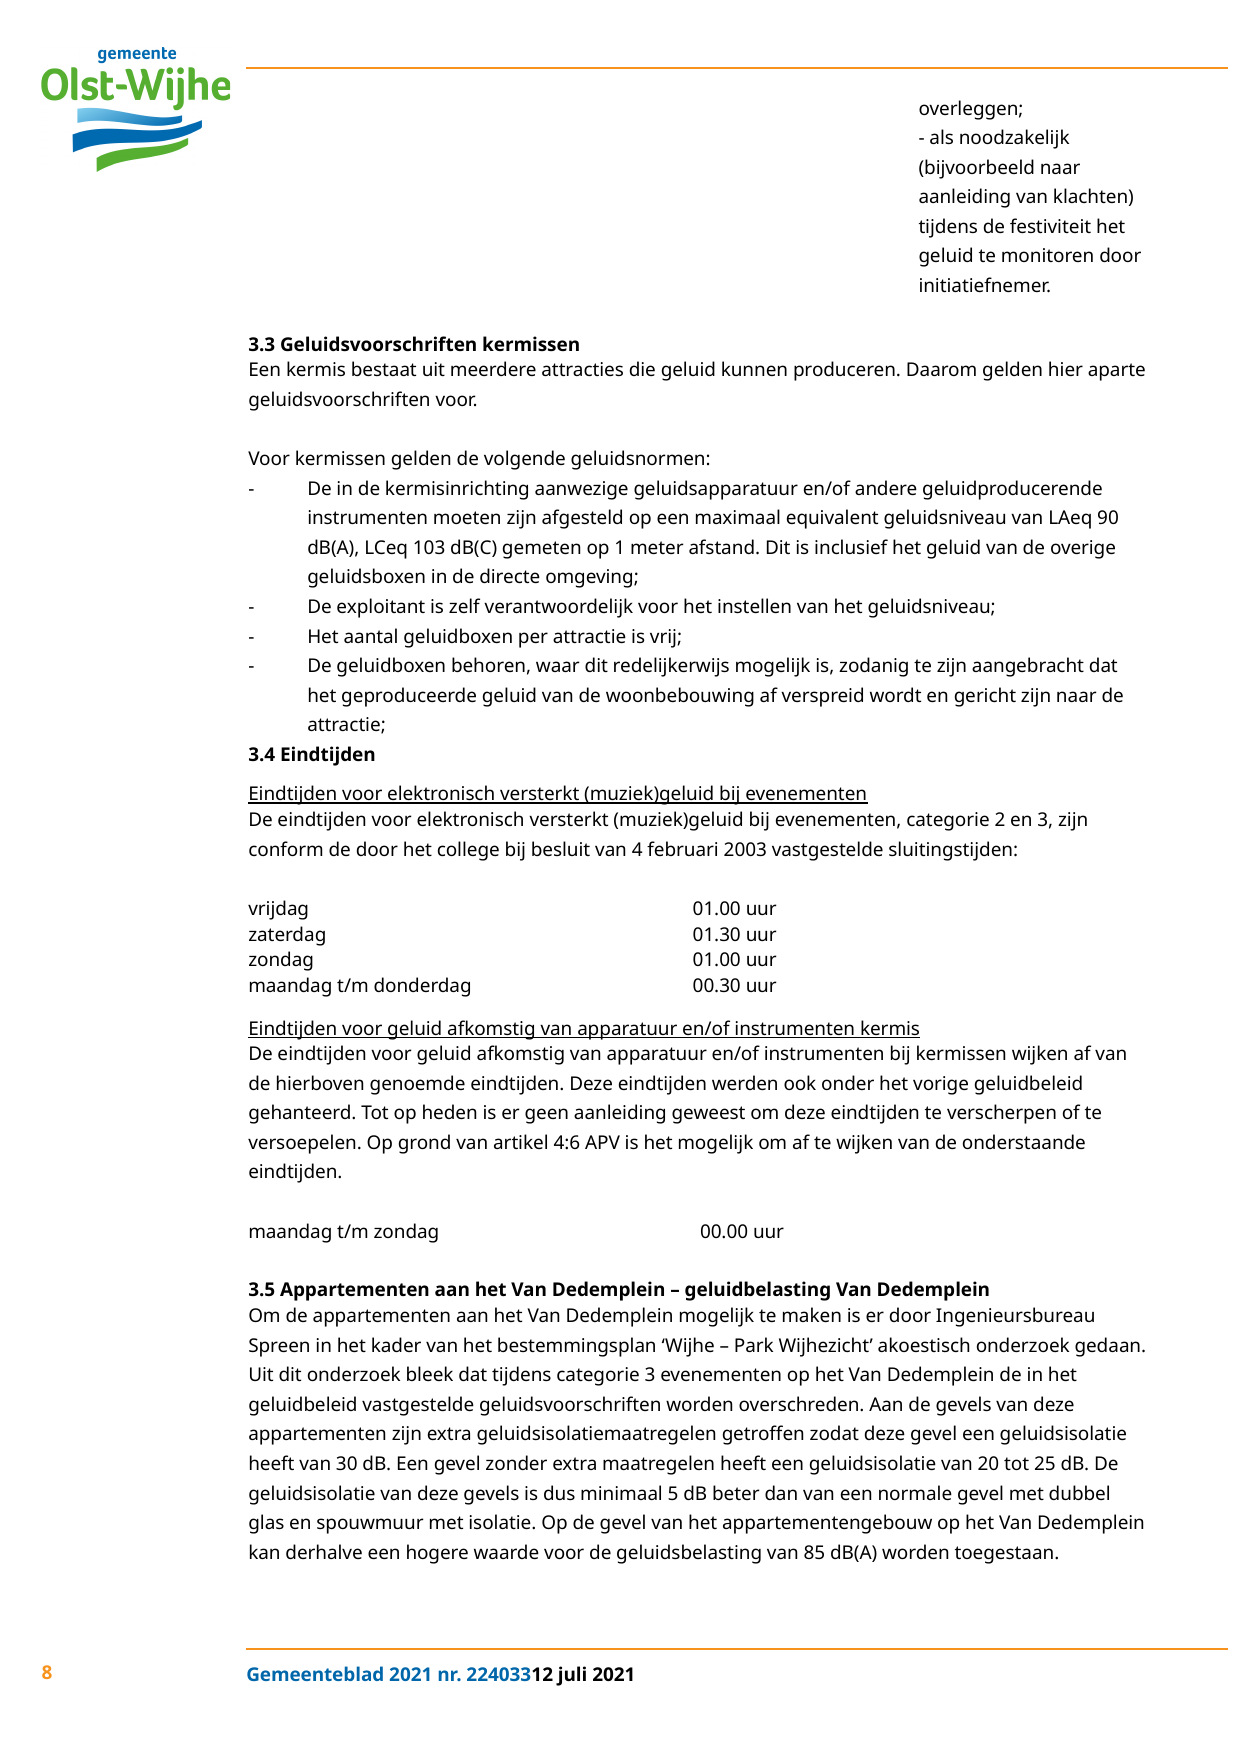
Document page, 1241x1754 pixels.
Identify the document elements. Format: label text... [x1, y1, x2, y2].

table_header vrijdag [248, 895, 692, 921]
text Een kermis bestaat uit meerdere attracties die geluid kunnen produceren. Daarom gelden hier aparte geluidsvoorschriften voor. [248, 357, 1152, 412]
text De eindtijden voor elektronisch versterkt (muziek)geluid bij evenementen, categorie 2 en 3, zijn conform de door het college bij besluit van 4 februari 2003 vastgestelde sluitingstijden: [248, 806, 1152, 861]
table_header 00.00 uur [700, 1218, 1152, 1244]
text 3.4 Eindtijden [248, 741, 1152, 767]
list De geluidboxen behoren, waar dit redelijkerwijs mogelijk is, zodanig te zijn aangebracht dat het geproduceerde geluid van de woonbebouwing af verspreid wordt en gericht zijn naar de attractie; [248, 652, 1152, 737]
table_cell [583, 95, 751, 298]
text 3.3 Geluidsvoorschriften kermissen [248, 331, 1152, 357]
table_cell [248, 95, 416, 298]
table_header maandag t/m zondag [248, 1218, 700, 1244]
text 3.5 Appartementen aan het Van Dedemplein – geluidbelasting Van Dedemplein [248, 1277, 1152, 1302]
table_cell overleggen; - als noodzakelijk (bijvoorbeeld naar aanleiding van klachten) tijdens de festiviteit het geluid te monitoren door initiatiefnemer. [918, 95, 1152, 298]
table_cell zondag [248, 946, 692, 972]
list De exploitant is zelf verantwoordelijk voor het instellen van het geluidsniveau; [248, 593, 1152, 619]
table_cell 00.30 uur [693, 972, 1152, 998]
table_cell zaterdag [248, 921, 692, 946]
text Eindtijden voor elektronisch versterkt (muziek)geluid bij evenementen [248, 780, 1152, 806]
list De in de kermisinrichting aanwezige geluidsapparatuur en/of andere geluidproducerende instrumenten moeten zijn afgesteld op een maximaal equivalent geluidsniveau van LAeq 90 dB(A), LCeq 103 dB(C) gemeten op 1 meter afstand. Dit is inclusief het geluid van de overige geluidsboxen in de directe omgeving; [248, 475, 1152, 589]
text Voor kermissen gelden de volgende geluidsnormen: [248, 445, 1152, 471]
text Eindtijden voor geluid afkomstig van apparatuur en/of instrumenten kermis [248, 1015, 1152, 1040]
text De eindtijden voor geluid afkomstig van apparatuur en/of instrumenten bij kermissen wijken af van de hierboven genoemde eindtijden. Deze eindtijden werden ook onder het vorige geluidbeleid gehanteerd. Tot op heden is er geen aanleiding geweest om deze eindtijden te verscherpen of te versoepelen. Op grond van artikel 4:6 APV is het mogelijk om af te wijken van de onderstaande eindtijden. [248, 1040, 1152, 1184]
table_cell [416, 95, 583, 298]
table_cell [751, 95, 918, 298]
list Het aantal geluidboxen per attractie is vrij; [248, 623, 1152, 648]
table_header 01.00 uur [693, 895, 1152, 921]
table_cell 01.00 uur [693, 946, 1152, 972]
table_cell 01.30 uur [693, 921, 1152, 946]
table_cell maandag t/m donderdag [248, 972, 692, 998]
picture [41, 47, 231, 172]
text Om de appartementen aan het Van Dedemplein mogelijk te maken is er door Ingenieursbureau Spreen in het kader van het bestemmingsplan ‘Wijhe – Park Wijhezicht’ akoestisch onderzoek gedaan. Uit dit onderzoek bleek dat tijdens categorie 3 evenementen op het Van Dedemplein de in het geluidbeleid vastgestelde geluidsvoorschriften worden overschreden. Aan de gevels van deze appartementen zijn extra geluidsisolatiemaatregelen getroffen zodat deze gevel een geluidsisolatie heeft van 30 dB. Een gevel zonder extra maatregelen heeft een geluidsisolatie van 20 tot 25 dB. De geluidsisolatie van deze gevels is dus minimaal 5 dB beter dan van een normale gevel met dubbel glas en spouwmuur met isolatie. Op de gevel van het appartementengebouw op het Van Dedemplein kan derhalve een hogere waarde voor de geluidsbelasting van 85 dB(A) worden toegestaan. [248, 1302, 1152, 1565]
